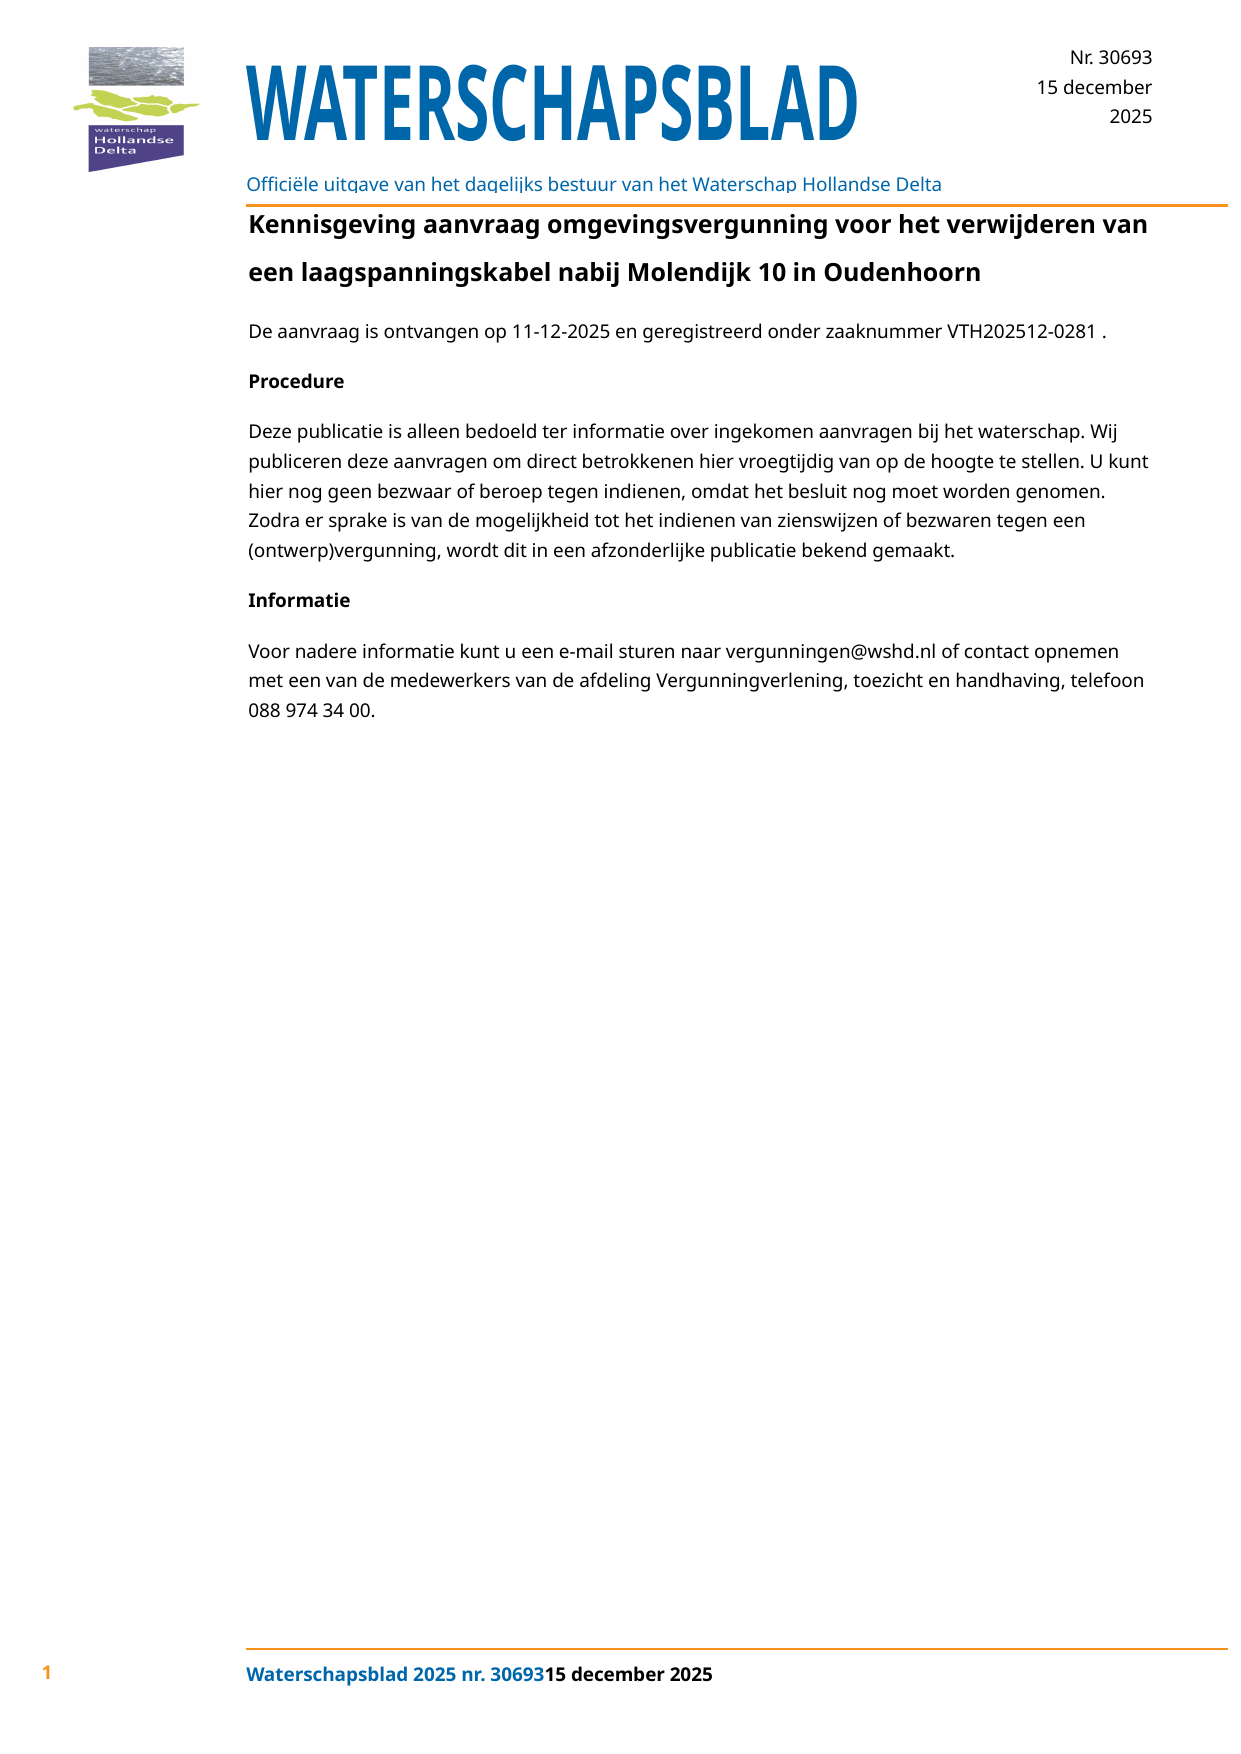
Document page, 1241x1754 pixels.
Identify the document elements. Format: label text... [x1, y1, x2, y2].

text Deze publicatie is alleen bedoeld ter informatie over ingekomen aanvragen bij het waterschap. Wij publiceren deze aanvragen om direct betrokkenen hier vroegtijdig van op de hoogte te stellen. U kunt hier nog geen bezwaar of beroep tegen indienen, omdat het besluit nog moet worden genomen. Zodra er sprake is van de mogelijkheid tot het indienen van zienswijzen of bezwaren tegen een (ontwerp)vergunning, wordt dit in een afzonderlijke publicatie bekend gemaakt. [248, 419, 1152, 563]
text De aanvraag is ontvangen op 11-12-2025 en geregistreerd onder zaaknummer VTH202512-0281 . [248, 318, 1152, 344]
text Voor nadere informatie kunt u een e-mail sturen naar vergunningen@wshd.nl of contact opnemen met een van de medewerkers van de afdeling Vergunningverlening, toezicht en handhaving, telefoon 088 974 34 00. [248, 638, 1152, 723]
text Kennisgeving aanvraag omgevingsvergunning voor het verwijderen van een laagspanningskabel nabij Molendijk 10 in Oudenhoorn [248, 207, 1152, 288]
picture [41, 47, 231, 172]
text Informatie [248, 587, 1152, 613]
text Procedure [248, 368, 1152, 394]
